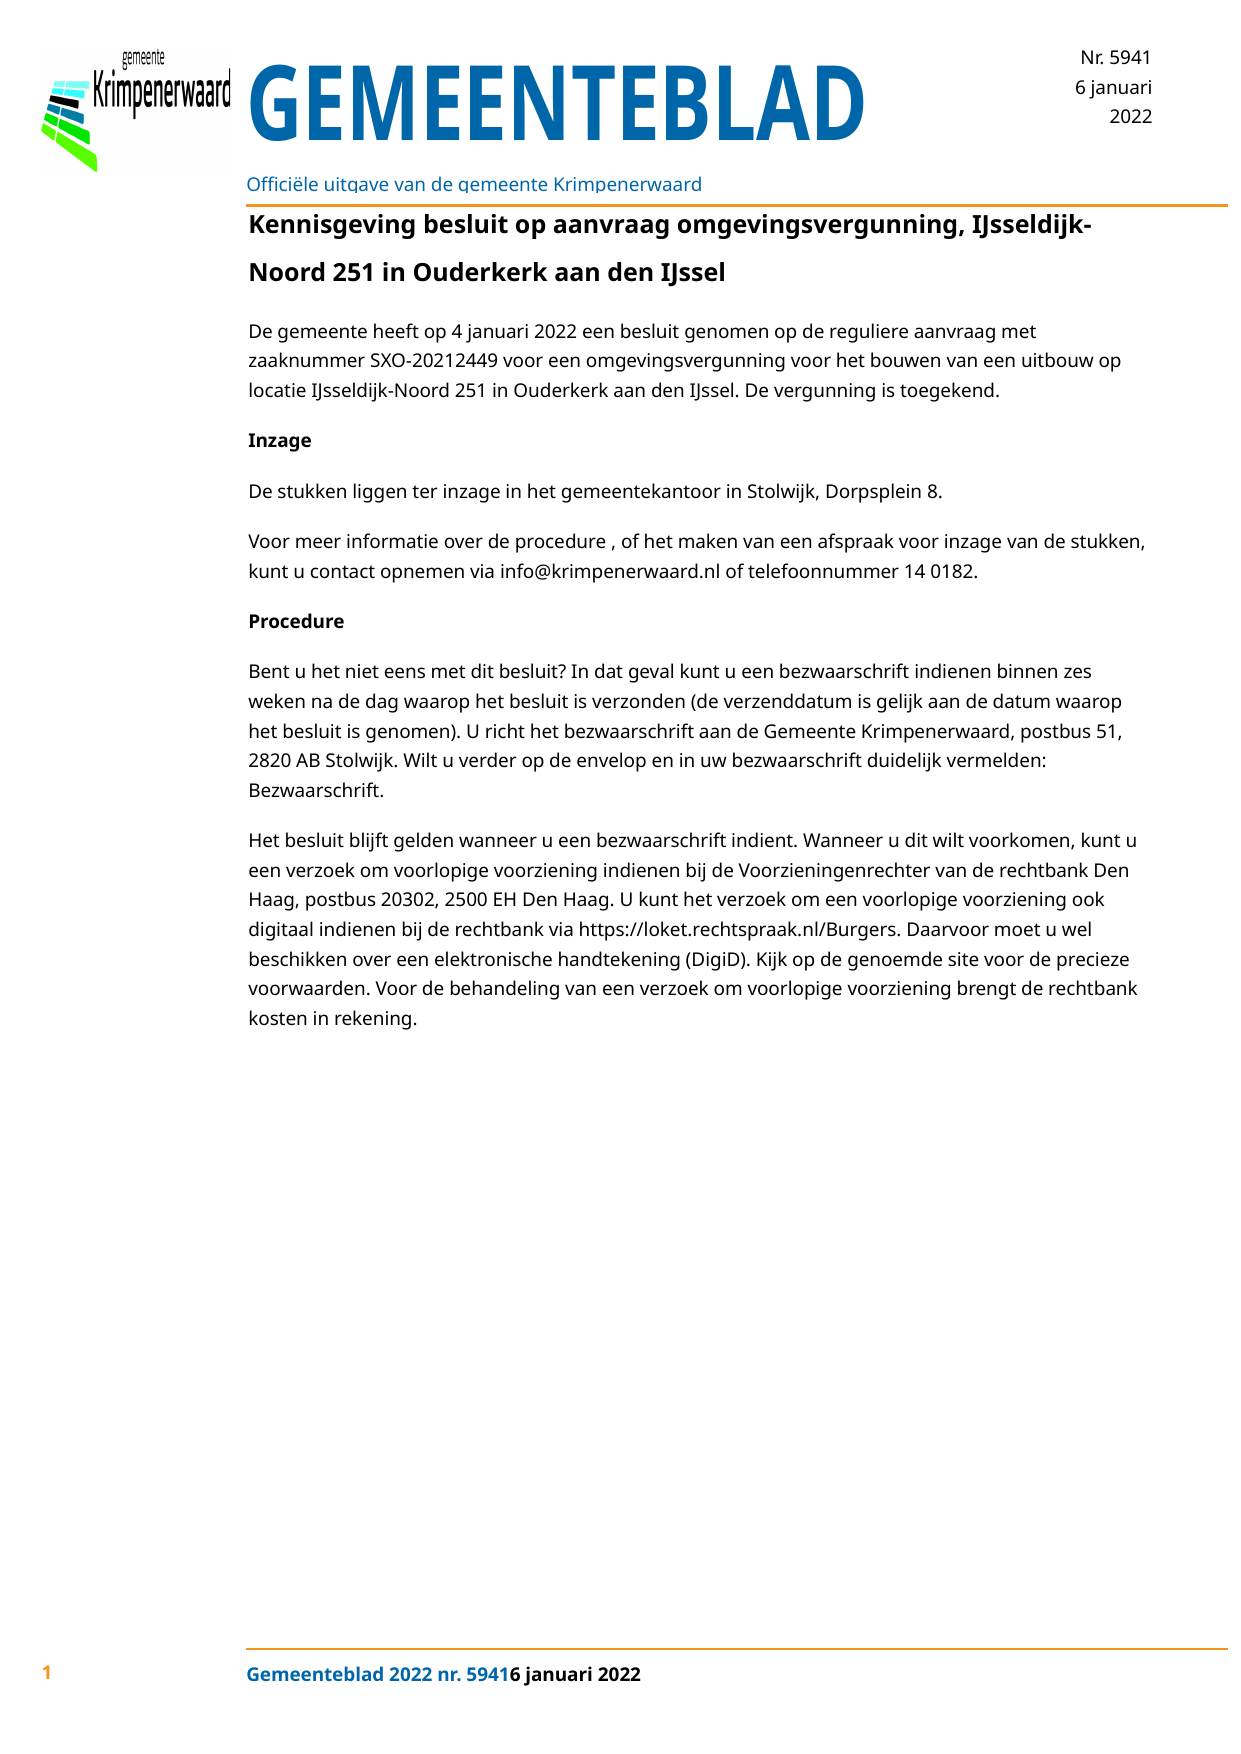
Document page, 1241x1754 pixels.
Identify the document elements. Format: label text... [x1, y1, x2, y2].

text De gemeente heeft op 4 januari 2022 een besluit genomen op de reguliere aanvraag met zaaknummer SXO-20212449 voor een omgevingsvergunning voor het bouwen van een uitbouw op locatie IJsseldijk-Noord 251 in Ouderkerk aan den IJssel. De vergunning is toegekend. [248, 318, 1152, 403]
text Voor meer informatie over de procedure , of het maken van een afspraak voor inzage van de stukken, kunt u contact opnemen via info@krimpenerwaard.nl of telefoonnummer 14 0182. [248, 528, 1152, 584]
text Inzage [248, 427, 1152, 453]
text De stukken liggen ter inzage in het gemeentekantoor in Stolwijk, Dorpsplein 8. [248, 478, 1152, 504]
picture [41, 47, 231, 172]
text Bent u het niet eens met dit besluit? In dat geval kunt u een bezwaarschrift indienen binnen zes weken na de dag waarop het besluit is verzonden (de verzenddatum is gelijk aan de datum waarop het besluit is genomen). U richt het bezwaarschrift aan de Gemeente Krimpenerwaard, postbus 51, 2820 AB Stolwijk. Wilt u verder op de envelop en in uw bezwaarschrift duidelijk vermelden: Bezwaarschrift. [248, 659, 1152, 803]
text Kennisgeving besluit op aanvraag omgevingsvergunning, IJsseldijk-Noord 251 in Ouderkerk aan den IJssel [248, 207, 1152, 288]
text Het besluit blijft gelden wanneer u een bezwaarschrift indient. Wanneer u dit wilt voorkomen, kunt u een verzoek om voorlopige voorziening indienen bij de Voorzieningenrechter van de rechtbank Den Haag, postbus 20302, 2500 EH Den Haag. U kunt het verzoek om een voorlopige voorziening ook digitaal indienen bij de rechtbank via https://loket.rechtspraak.nl/Burgers. Daarvoor moet u wel beschikken over een elektronische handtekening (DigiD). Kijk op de genoemde site voor de precieze voorwaarden. Voor de behandeling van een verzoek om voorlopige voorziening brengt de rechtbank kosten in rekening. [248, 827, 1152, 1031]
text Procedure [248, 608, 1152, 634]
